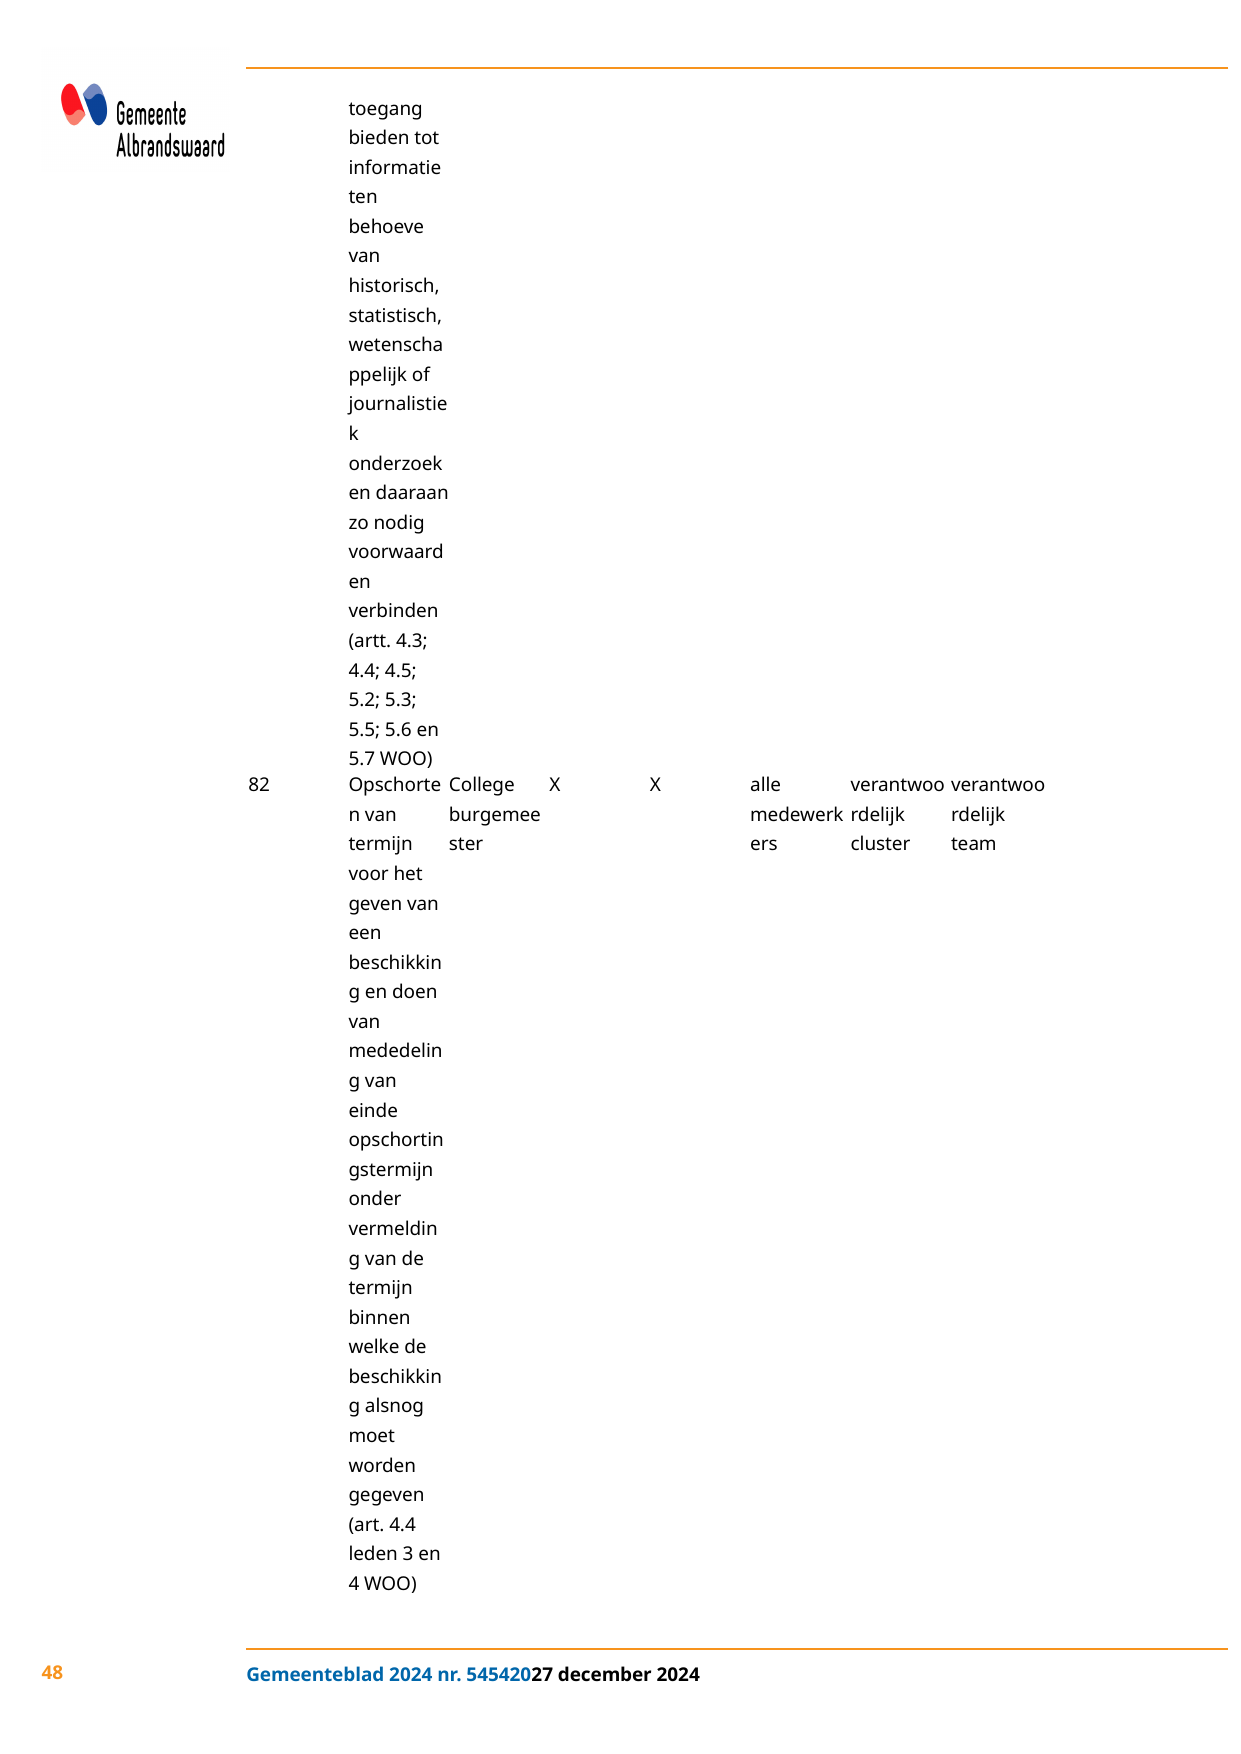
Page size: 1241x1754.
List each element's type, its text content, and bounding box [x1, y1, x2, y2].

table_cell - toegang bieden tot informatie ten behoeve van historisch, statistisch, wetenschappelijk of journalistiek onderzoek en daaraan zo nodig voorwaarden verbinden (artt. 4.3; 4.4; 4.5; 5.2; 5.3; 5.5; 5.6 en 5.7 WOO) [348, 95, 449, 771]
table_cell [951, 95, 1051, 771]
table_cell X [549, 771, 649, 1596]
table_cell [1051, 771, 1152, 1596]
table_cell [750, 95, 850, 771]
table_cell X [650, 771, 750, 1596]
table_cell [650, 95, 750, 771]
table_cell Opschorten van termijn voor het geven van een beschikking en doen van mededeling van einde opschortingstermijn onder vermelding van de termijn binnen welke de beschikking alsnog moet worden gegeven (art. 4.4 leden 3 en 4 WOO) [348, 771, 449, 1596]
table_cell [248, 95, 348, 771]
table_cell [1051, 95, 1152, 771]
table_cell verantwoordelijk cluster [850, 771, 951, 1596]
table_cell verantwoordelijk team [951, 771, 1051, 1596]
table_cell alle medewerkers [750, 771, 850, 1596]
table_cell College burgemeester [449, 771, 549, 1596]
table_cell 82 [248, 771, 348, 1596]
picture [41, 47, 231, 172]
table_cell [449, 95, 549, 771]
table_cell [549, 95, 649, 771]
table_cell [850, 95, 951, 771]
